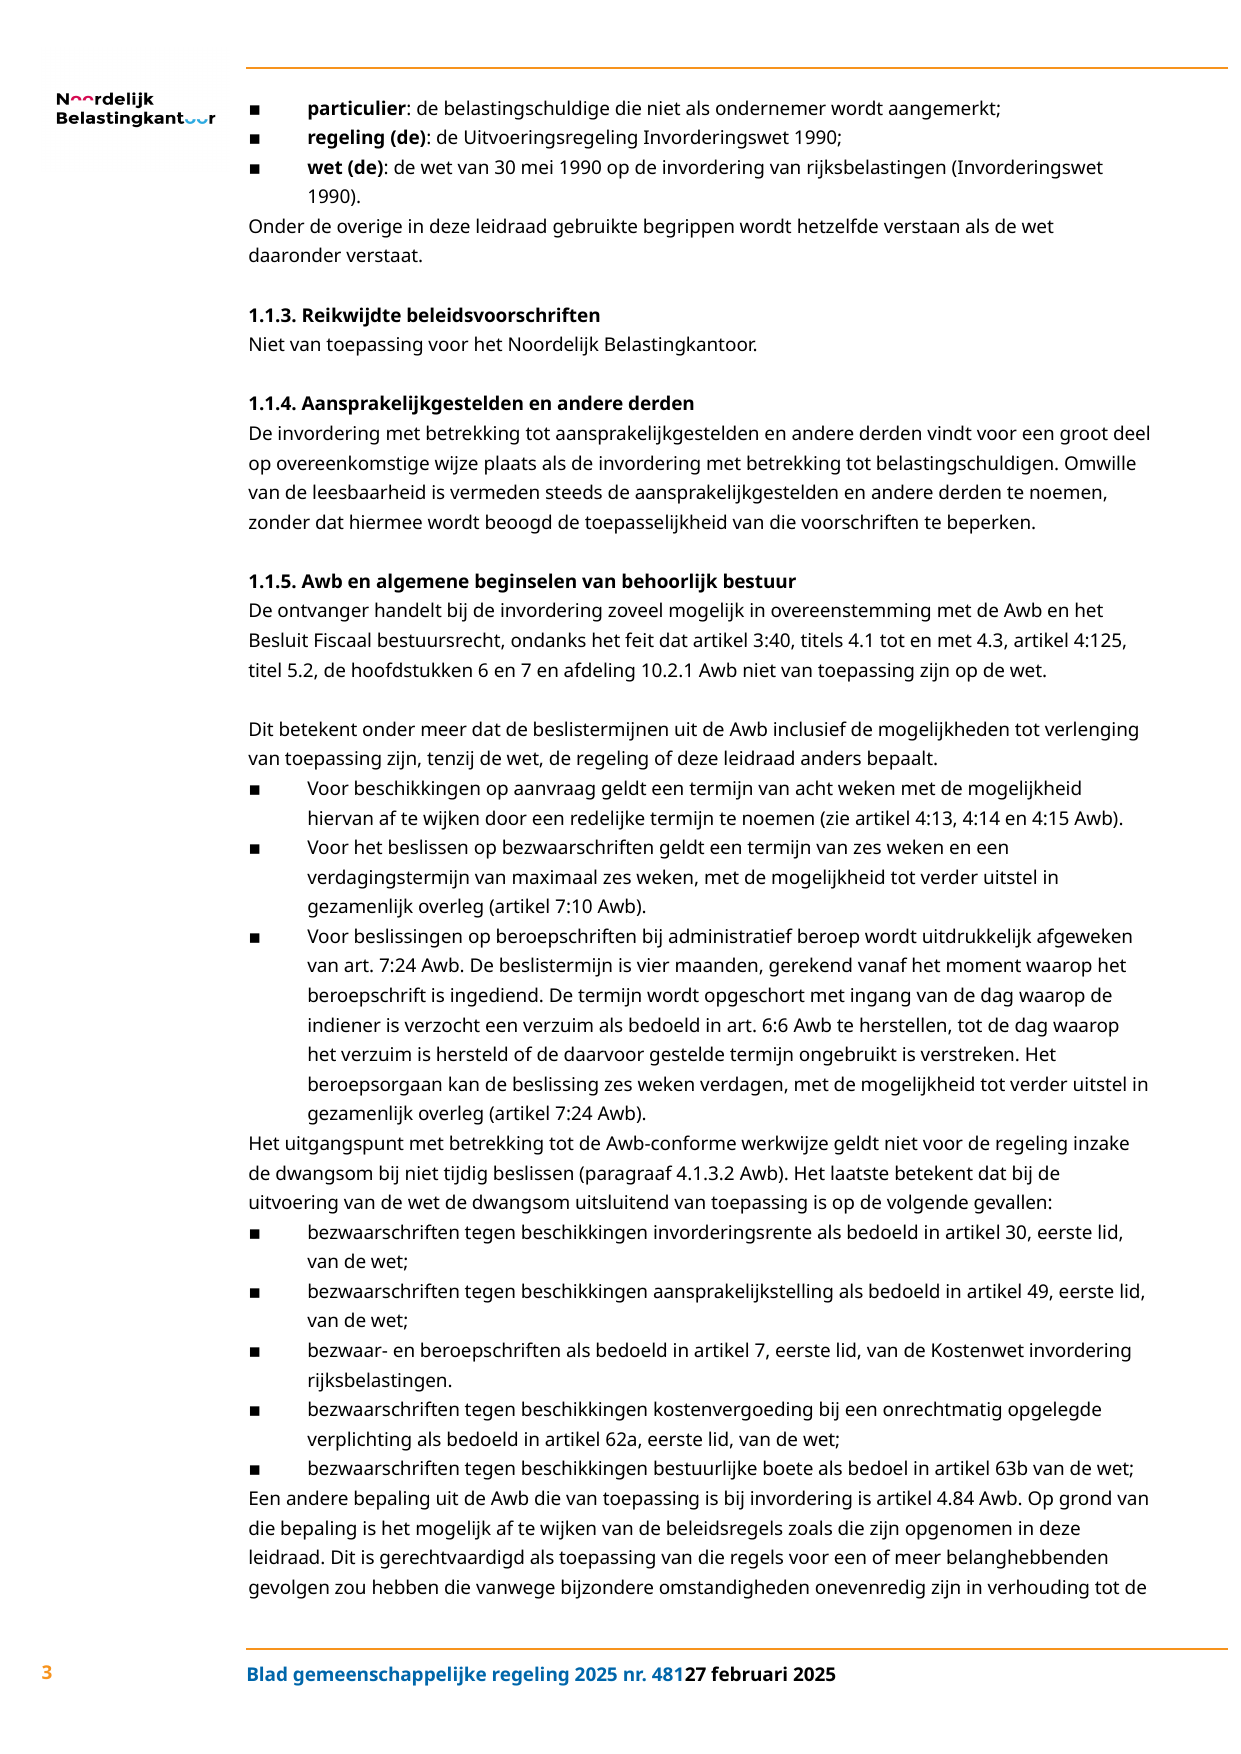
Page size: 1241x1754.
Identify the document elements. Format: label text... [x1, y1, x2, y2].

list regeling (de): de Uitvoeringsregeling Invorderingswet 1990; [248, 124, 1152, 150]
list particulier: de belastingschuldige die niet als ondernemer wordt aangemerkt; [248, 95, 1152, 121]
text Het uitgangspunt met betrekking tot de Awb-conforme werkwijze geldt niet voor de regeling inzake de dwangsom bij niet tijdig beslissen (paragraaf 4.1.3.2 Awb). Het laatste betekent dat bij de uitvoering van de wet de dwangsom uitsluitend van toepassing is op de volgende gevallen: [248, 1130, 1152, 1215]
text Niet van toepassing voor het Noordelijk Belastingkantoor. [248, 331, 1152, 357]
list bezwaarschriften tegen beschikkingen bestuurlijke boete als bedoel in artikel 63b van de wet; [248, 1456, 1152, 1481]
list Voor het beslissen op bezwaarschriften geldt een termijn van zes weken en een verdagingstermijn van maximaal zes weken, met de mogelijkheid tot verder uitstel in gezamenlijk overleg (artikel 7:10 Awb). [248, 834, 1152, 919]
picture [41, 47, 231, 172]
text 1.1.5. Awb en algemene beginselen van behoorlijk bestuur [248, 568, 1152, 594]
text Onder de overige in deze leidraad gebruikte begrippen wordt hetzelfde verstaan als de wet daaronder verstaat. [248, 213, 1152, 268]
list Voor beslissingen op beroepschriften bij administratief beroep wordt uitdrukkelijk afgeweken van art. 7:24 Awb. De beslistermijn is vier maanden, gerekend vanaf het moment waarop het beroepschrift is ingediend. De termijn wordt opgeschort met ingang van de dag waarop de indiener is verzocht een verzuim als bedoeld in art. 6:6 Awb te herstellen, tot de dag waarop het verzuim is hersteld of de daarvoor gestelde termijn ongebruikt is verstreken. Het beroepsorgaan kan de beslissing zes weken verdagen, met de mogelijkheid tot verder uitstel in gezamenlijk overleg (artikel 7:24 Awb). [248, 923, 1152, 1126]
text 1.1.3. Reikwijdte beleidsvoorschriften [248, 302, 1152, 328]
list bezwaarschriften tegen beschikkingen kostenvergoeding bij een onrechtmatig opgelegde verplichting als bedoeld in artikel 62a, eerste lid, van de wet; [248, 1396, 1152, 1452]
list bezwaar- en beroepschriften als bedoeld in artikel 7, eerste lid, van de Kostenwet invordering rijksbelastingen. [248, 1337, 1152, 1393]
text De invordering met betrekking tot aansprakelijkgestelden en andere derden vindt voor een groot deel op overeenkomstige wijze plaats als de invordering met betrekking tot belastingschuldigen. Omwille van de leesbaarheid is vermeden steeds de aansprakelijkgestelden en andere derden te noemen, zonder dat hiermee wordt beoogd de toepasselijkheid van die voorschriften te beperken. [248, 420, 1152, 535]
text Een andere bepaling uit de Awb die van toepassing is bij invordering is artikel 4.84 Awb. Op grond van die bepaling is het mogelijk af te wijken van de beleidsregels zoals die zijn opgenomen in deze leidraad. Dit is gerechtvaardigd als toepassing van die regels voor een of meer belanghebbenden gevolgen zou hebben die vanwege bijzondere omstandigheden onevenredig zijn in verhouding tot de [248, 1485, 1152, 1600]
list bezwaarschriften tegen beschikkingen aansprakelijkstelling als bedoeld in artikel 49, eerste lid, van de wet; [248, 1278, 1152, 1333]
list Voor beschikkingen op aanvraag geldt een termijn van acht weken met de mogelijkheid hiervan af te wijken door een redelijke termijn te noemen (zie artikel 4:13, 4:14 en 4:15 Awb). [248, 775, 1152, 831]
text 1.1.4. Aansprakelijkgestelden en andere derden [248, 391, 1152, 416]
list bezwaarschriften tegen beschikkingen invorderingsrente als bedoeld in artikel 30, eerste lid, van de wet; [248, 1219, 1152, 1274]
text De ontvanger handelt bij de invordering zoveel mogelijk in overeenstemming met de Awb en het Besluit Fiscaal bestuursrecht, ondanks het feit dat artikel 3:40, titels 4.1 tot en met 4.3, artikel 4:125, titel 5.2, de hoofdstukken 6 en 7 en afdeling 10.2.1 Awb niet van toepassing zijn op de wet. [248, 598, 1152, 683]
list wet (de): de wet van 30 mei 1990 op de invordering van rijksbelastingen (Invorderingswet 1990). [248, 154, 1152, 209]
text Dit betekent onder meer dat de beslistermijnen uit de Awb inclusief de mogelijkheden tot verlenging van toepassing zijn, tenzij de wet, de regeling of deze leidraad anders bepaalt. [248, 716, 1152, 771]
